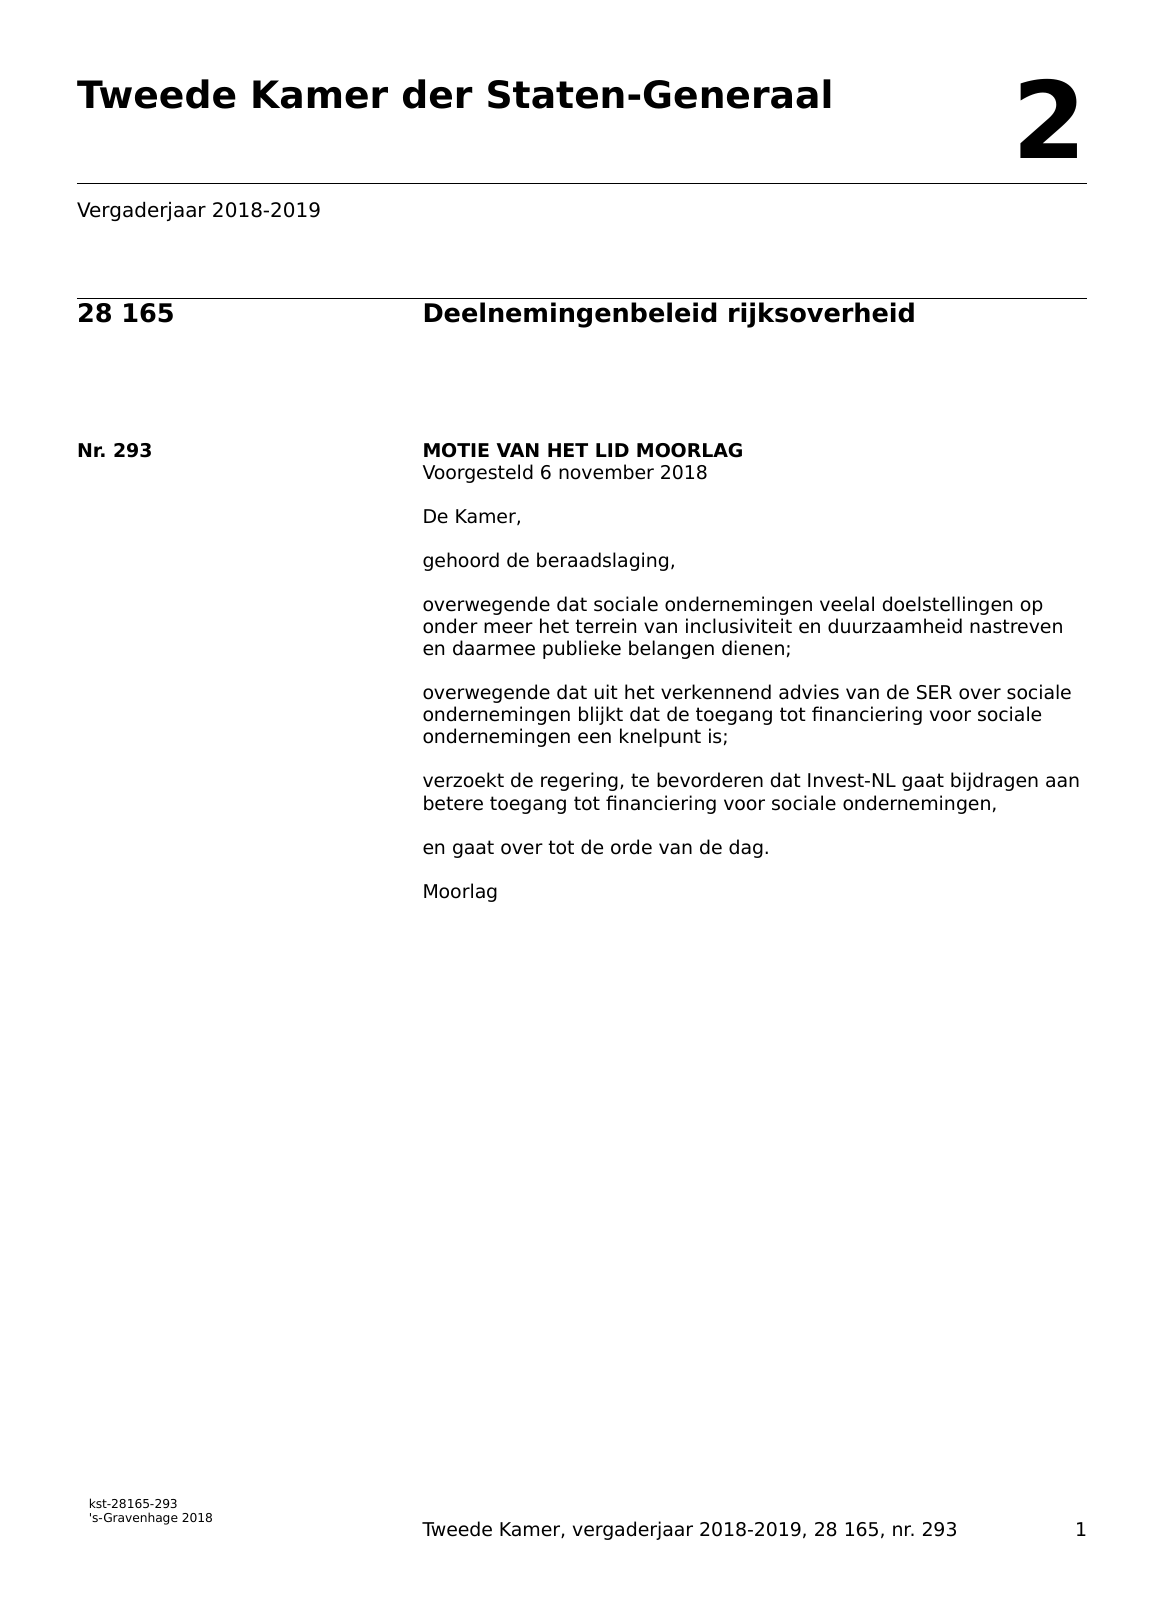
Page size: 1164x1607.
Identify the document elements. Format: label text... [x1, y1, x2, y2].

text De Kamer, [422, 506, 1087, 528]
text Moorlag [422, 881, 1087, 903]
text gehoord de beraadslaging, [422, 550, 1087, 572]
table_header 2 [886, 59, 1087, 183]
subtitle 28 165 Deelnemingenbeleid rijksoverheid [77, 299, 1087, 329]
text 's-Gravenhage 2018 [88, 1511, 323, 1525]
text verzoekt de regering, te bevorderen dat Invest-NL gaat bijdragen aan betere toegang tot financiering voor sociale ondernemingen, [422, 770, 1087, 814]
table_header Tweede Kamer der Staten-Generaal [77, 59, 886, 183]
text overwegende dat uit het verkennend advies van de SER over sociale ondernemingen blijkt dat de toegang tot financiering voor sociale ondernemingen een knelpunt is; [422, 682, 1087, 748]
subtitle Nr. 293 MOTIE VAN HET LID MOORLAG [77, 440, 1087, 462]
text Voorgesteld 6 november 2018 [422, 462, 1087, 484]
text kst-28165-293 [88, 1497, 323, 1511]
text overwegende dat sociale ondernemingen veelal doelstellingen op onder meer het terrein van inclusiviteit en duurzaamheid nastreven en daarmee publieke belangen dienen; [422, 594, 1087, 660]
text en gaat over tot de orde van de dag. [422, 837, 1087, 858]
table_cell Vergaderjaar 2018-2019 [77, 184, 1087, 298]
